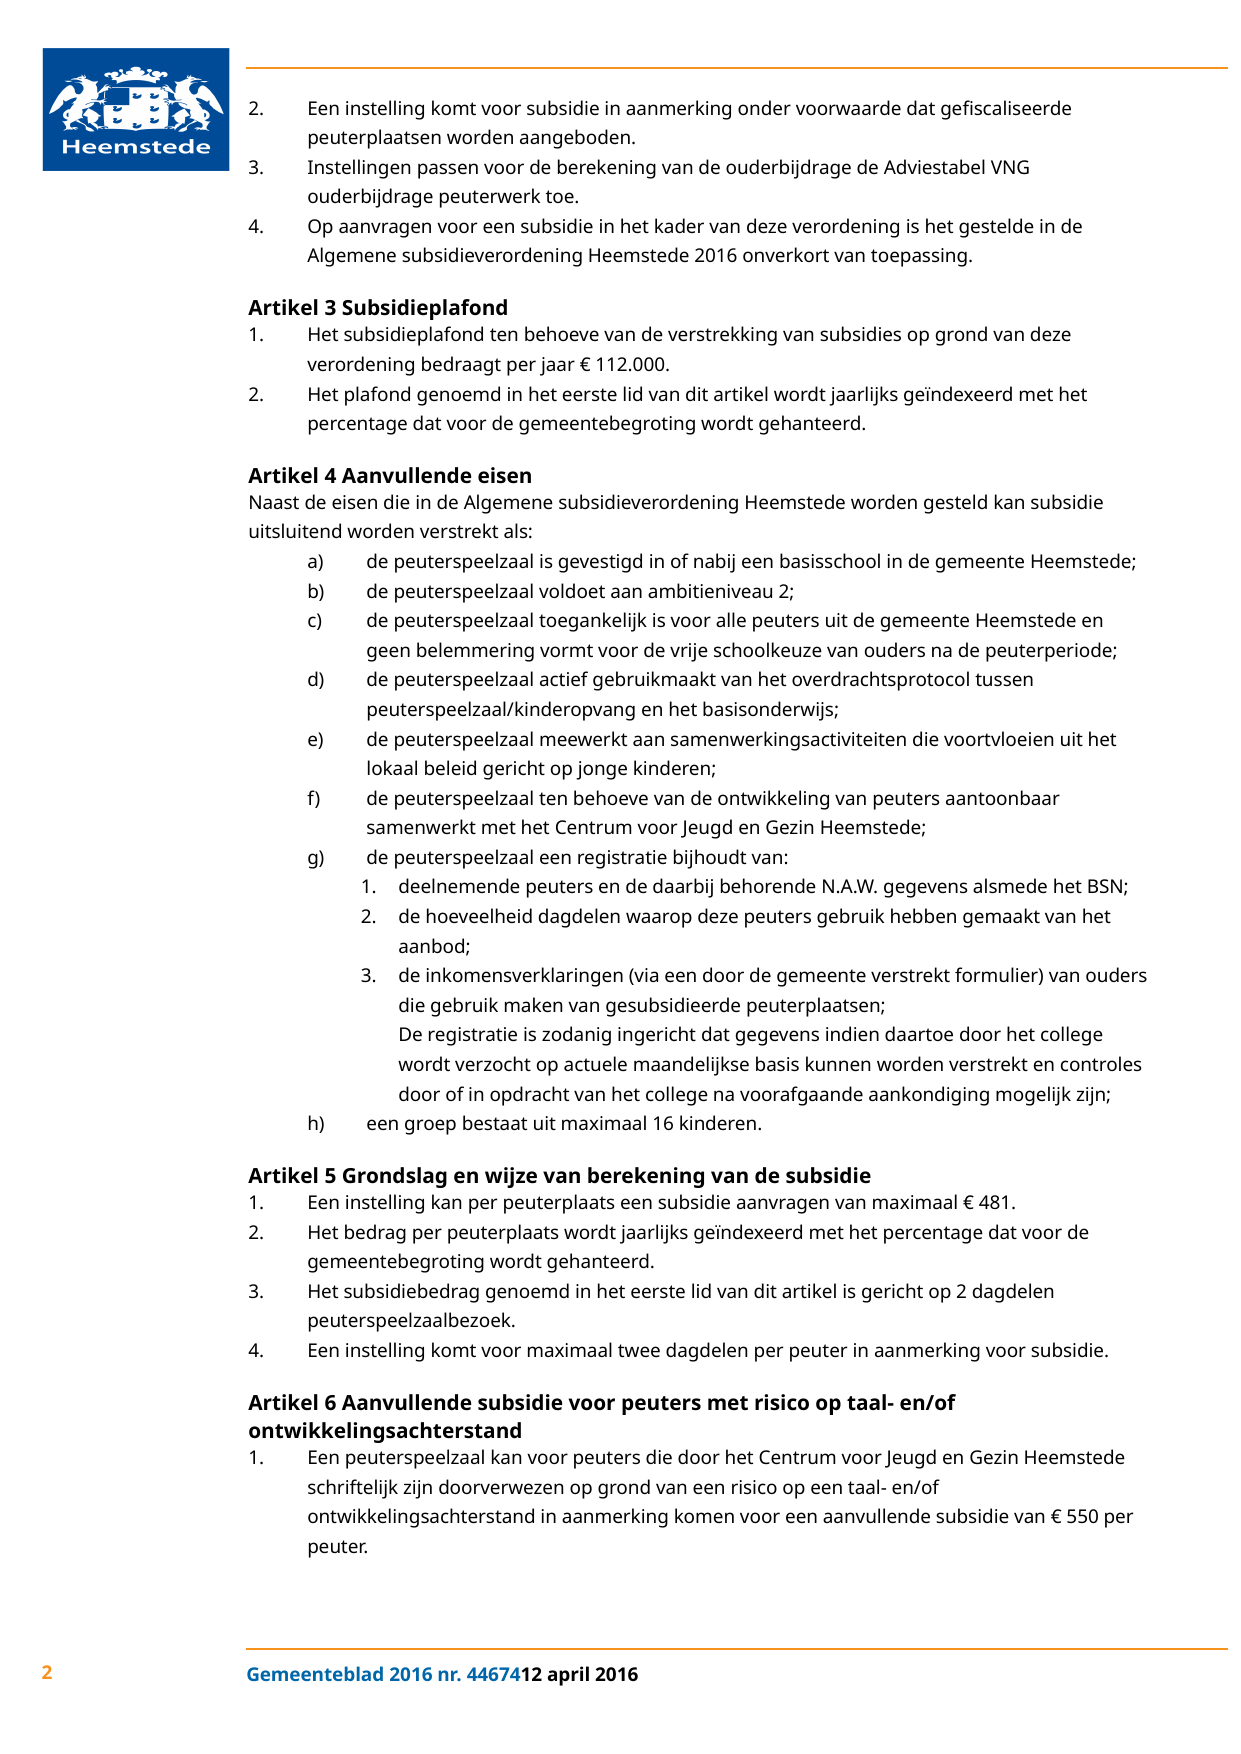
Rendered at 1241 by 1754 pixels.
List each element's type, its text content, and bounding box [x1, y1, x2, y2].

list een groep bestaat uit maximaal 16 kinderen. [307, 1110, 1152, 1136]
list de peuterspeelzaal actief gebruikmaakt van het overdrachtsprotocol tussen peuterspeelzaal/kinderopvang en het basisonderwijs; [307, 667, 1152, 722]
list Het plafond genoemd in het eerste lid van dit artikel wordt jaarlijks geïndexeerd met het percentage dat voor de gemeentebegroting wordt gehanteerd. [248, 381, 1152, 436]
text Artikel 3 Subsidieplafond [248, 293, 1152, 322]
list de hoeveelheid dagdelen waarop deze peuters gebruik hebben gemaakt van het aanbod; [361, 903, 1152, 959]
list de peuterspeelzaal een registratie bijhoudt van: [307, 844, 1152, 870]
list Een instelling komt voor subsidie in aanmerking onder voorwaarde dat gefiscaliseerde peuterplaatsen worden aangeboden. [248, 95, 1152, 150]
list Een peuterspeelzaal kan voor peuters die door het Centrum voor Jeugd en Gezin Heemstede schriftelijk zijn doorverwezen op grond van een risico op een taal- en/of ontwikkelingsachterstand in aanmerking komen voor een aanvullende subsidie van € 550 per peuter. [248, 1444, 1152, 1559]
text Artikel 5 Grondslag en wijze van berekening van de subsidie [248, 1161, 1152, 1189]
list de inkomensverklaringen (via een door de gemeente verstrekt formulier) van ouders die gebruik maken van gesubsidieerde peuterplaatsen; [361, 962, 1152, 1018]
list de peuterspeelzaal meewerkt aan samenwerkingsactiviteiten die voortvloeien uit het lokaal beleid gericht op jonge kinderen; [307, 726, 1152, 781]
list Het bedrag per peuterplaats wordt jaarlijks geïndexeerd met het percentage dat voor de gemeentebegroting wordt gehanteerd. [248, 1219, 1152, 1274]
list Een instelling kan per peuterplaats een subsidie aanvragen van maximaal € 481. [248, 1189, 1152, 1215]
list Het subsidieplafond ten behoeve van de verstrekking van subsidies op grond van deze verordening bedraagt per jaar € 112.000. [248, 322, 1152, 377]
text Artikel 6 Aanvullende subsidie voor peuters met risico op taal- en/of ontwikkelingsachterstand [248, 1388, 1152, 1444]
text Naast de eisen die in de Algemene subsidieverordening Heemstede worden gesteld kan subsidie uitsluitend worden verstrekt als: [248, 489, 1152, 544]
list Een instelling komt voor maximaal twee dagdelen per peuter in aanmerking voor subsidie. [248, 1337, 1152, 1363]
list deelnemende peuters en de daarbij behorende N.A.W. gegevens alsmede het BSN; [361, 874, 1152, 899]
list De registratie is zodanig ingericht dat gegevens indien daartoe door het college wordt verzocht op actuele maandelijkse basis kunnen worden verstrekt en controles door of in opdracht van het college na voorafgaande aankondiging mogelijk zijn; [361, 1022, 1152, 1107]
list Op aanvragen voor een subsidie in het kader van deze verordening is het gestelde in de Algemene subsidieverordening Heemstede 2016 onverkort van toepassing. [248, 213, 1152, 268]
list de peuterspeelzaal voldoet aan ambitieniveau 2; [307, 578, 1152, 604]
list de peuterspeelzaal is gevestigd in of nabij een basisschool in de gemeente Heemstede; [307, 548, 1152, 574]
list Instellingen passen voor de berekening van de ouderbijdrage de Adviestabel VNG ouderbijdrage peuterwerk toe. [248, 154, 1152, 209]
text Artikel 4 Aanvullende eisen [248, 461, 1152, 489]
list de peuterspeelzaal toegankelijk is voor alle peuters uit de gemeente Heemstede en geen belemmering vormt voor de vrije schoolkeuze van ouders na de peuterperiode; [307, 607, 1152, 663]
picture [41, 47, 231, 172]
list Het subsidiebedrag genoemd in het eerste lid van dit artikel is gericht op 2 dagdelen peuterspeelzaalbezoek. [248, 1278, 1152, 1333]
list de peuterspeelzaal ten behoeve van de ontwikkeling van peuters aantoonbaar samenwerkt met het Centrum voor Jeugd en Gezin Heemstede; [307, 785, 1152, 840]
